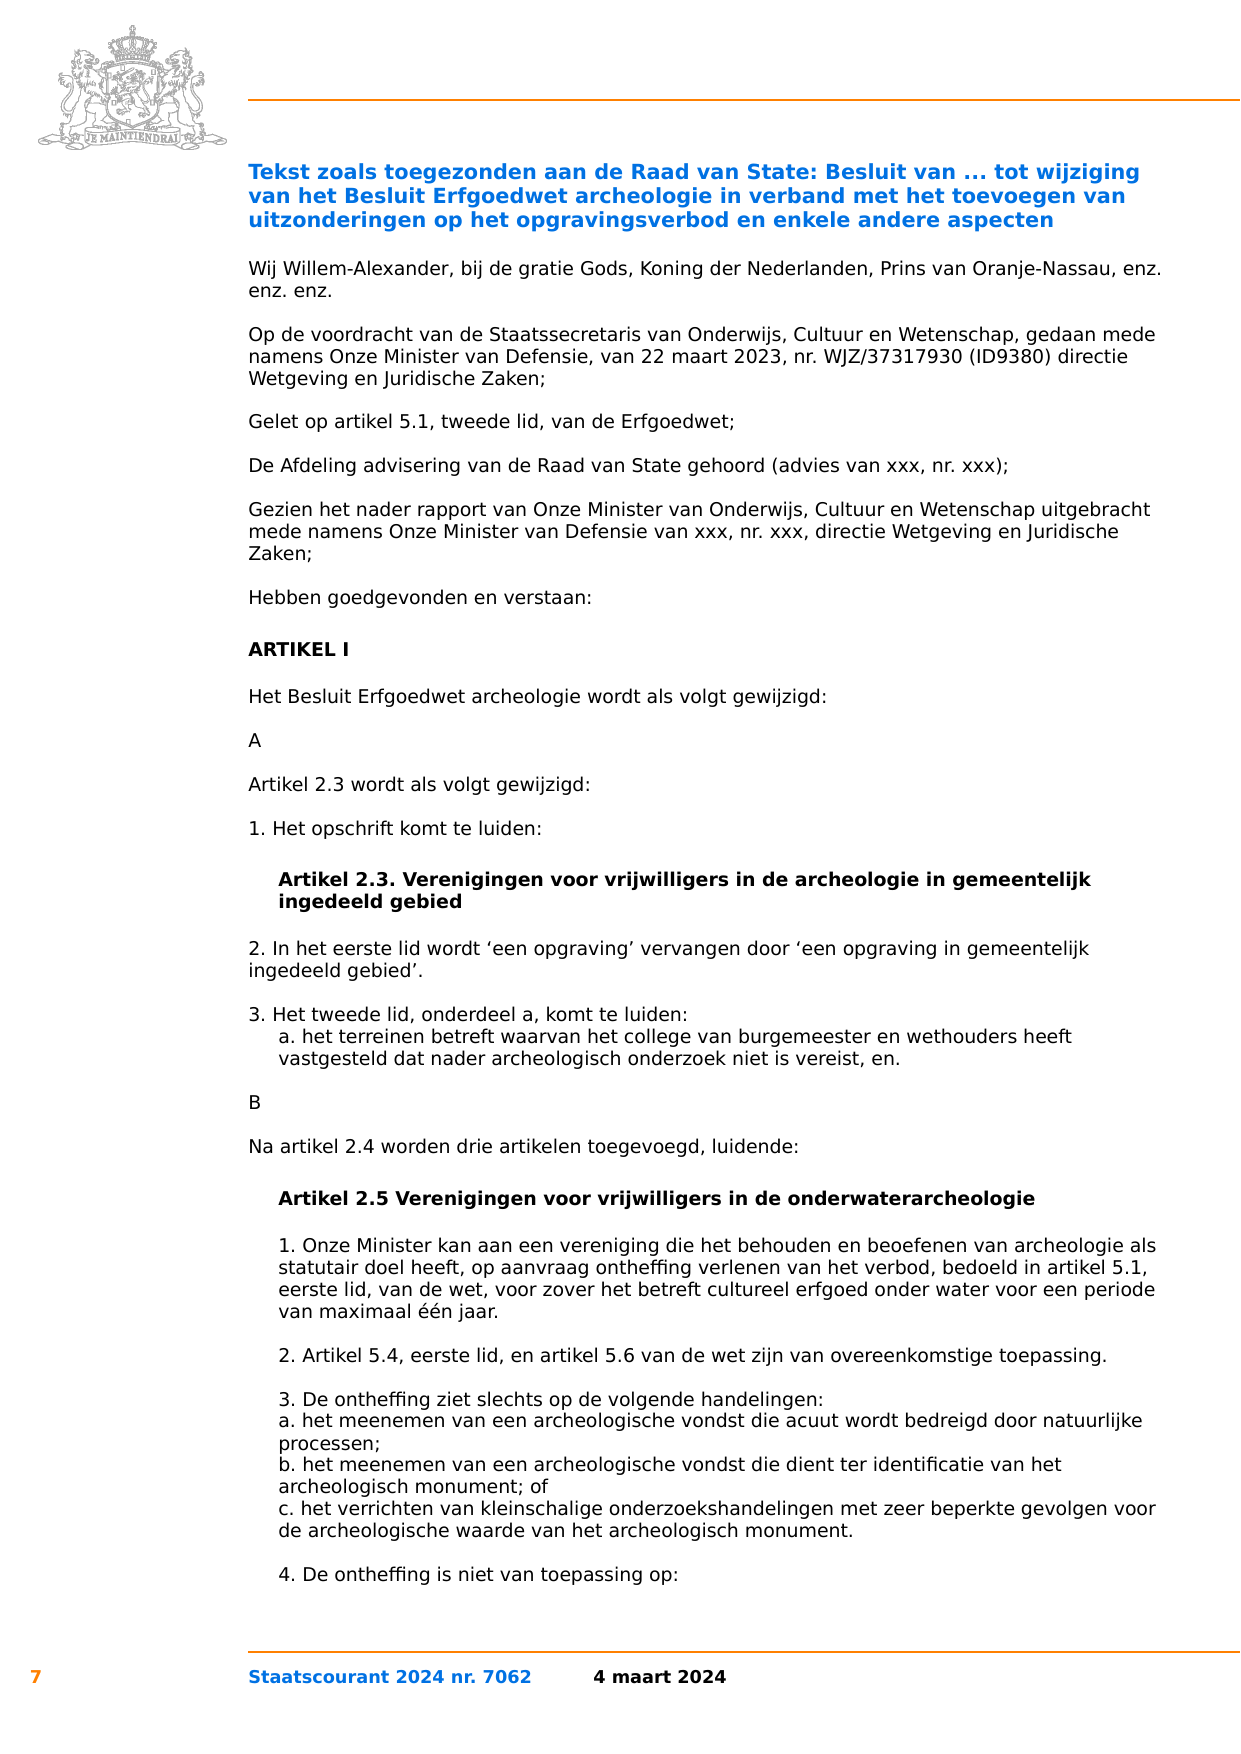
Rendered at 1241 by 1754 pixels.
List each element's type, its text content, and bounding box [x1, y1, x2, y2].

text 3. Het tweede lid, onderdeel a, komt te luiden: [248, 1004, 1163, 1026]
text 4. De ontheffing is niet van toepassing op: [278, 1564, 1163, 1586]
text 2. In het eerste lid wordt ‘een opgraving’ vervangen door ‘een opgraving in gemeentelijk ingedeeld gebied’. [248, 938, 1163, 982]
text 1. Onze Minister kan aan een vereniging die het behouden en beoefenen van archeologie als statutair doel heeft, op aanvraag ontheffing verlenen van het verbod, bedoeld in artikel 5.1, eerste lid, van de wet, voor zover het betreft cultureel erfgoed onder water voor een periode van maximaal één jaar. [278, 1235, 1163, 1323]
text a. het meenemen van een archeologische vondst die acuut wordt bedreigd door natuurlijke processen; [278, 1410, 1163, 1454]
text Op de voordracht van de Staatssecretaris van Onderwijs, Cultuur en Wetenschap, gedaan mede namens Onze Minister van Defensie, van 22 maart 2023, nr. WJZ/37317930 (ID9380) directie Wetgeving en Juridische Zaken; [248, 323, 1163, 389]
text 1. Het opschrift komt te luiden: [248, 817, 1163, 839]
subtitle Tekst zoals toegezonden aan de Raad van State: Besluit van ... tot wijziging van het Besluit Erfgoedwet archeologie in verband met het toevoegen van uitzonderingen op het opgravingsverbod en enkele andere aspecten [248, 160, 1163, 233]
text De Afdeling advisering van de Raad van State gehoord (advies van xxx, nr. xxx); [248, 455, 1163, 477]
text Gezien het nader rapport van Onze Minister van Onderwijs, Cultuur en Wetenschap uitgebracht mede namens Onze Minister van Defensie van xxx, nr. xxx, directie Wetgeving en Juridische Zaken; [248, 499, 1163, 565]
text Het Besluit Erfgoedwet archeologie wordt als volgt gewijzigd: [248, 686, 1163, 708]
text Artikel 2.3 wordt als volgt gewijzigd: [248, 773, 1163, 796]
text Wij Willem-Alexander, bij de gratie Gods, Koning der Nederlanden, Prins van Oranje-Nassau, enz. enz. enz. [248, 258, 1163, 302]
text 2. Artikel 5.4, eerste lid, en artikel 5.6 van de wet zijn van overeenkomstige toepassing. [278, 1344, 1163, 1367]
text Hebben goedgevonden en verstaan: [248, 587, 1163, 609]
text c. het verrichten van kleinschalige onderzoekshandelingen met zeer beperkte gevolgen voor de archeologische waarde van het archeologisch monument. [278, 1498, 1163, 1542]
picture [38, 25, 227, 150]
subtitle Artikel 2.3. Verenigingen voor vrijwilligers in de archeologie in gemeentelijk ingedeeld gebied [278, 869, 1163, 913]
text b. het meenemen van een archeologische vondst die dient ter identificatie van het archeologisch monument; of [278, 1454, 1163, 1498]
text a. het terreinen betreft waarvan het college van burgemeester en wethouders heeft vastgesteld dat nader archeologisch onderzoek niet is vereist, en. [278, 1026, 1163, 1070]
text 3. De ontheffing ziet slechts op de volgende handelingen: [278, 1388, 1163, 1410]
text B [248, 1092, 1163, 1114]
text Na artikel 2.4 worden drie artikelen toegevoegd, luidende: [248, 1136, 1163, 1158]
text A [248, 730, 1163, 752]
subtitle ARTIKEL I [248, 639, 1163, 661]
subtitle Artikel 2.5 Verenigingen voor vrijwilligers in de onderwaterarcheologie [278, 1188, 1163, 1210]
text Gelet op artikel 5.1, tweede lid, van de Erfgoedwet; [248, 411, 1163, 433]
